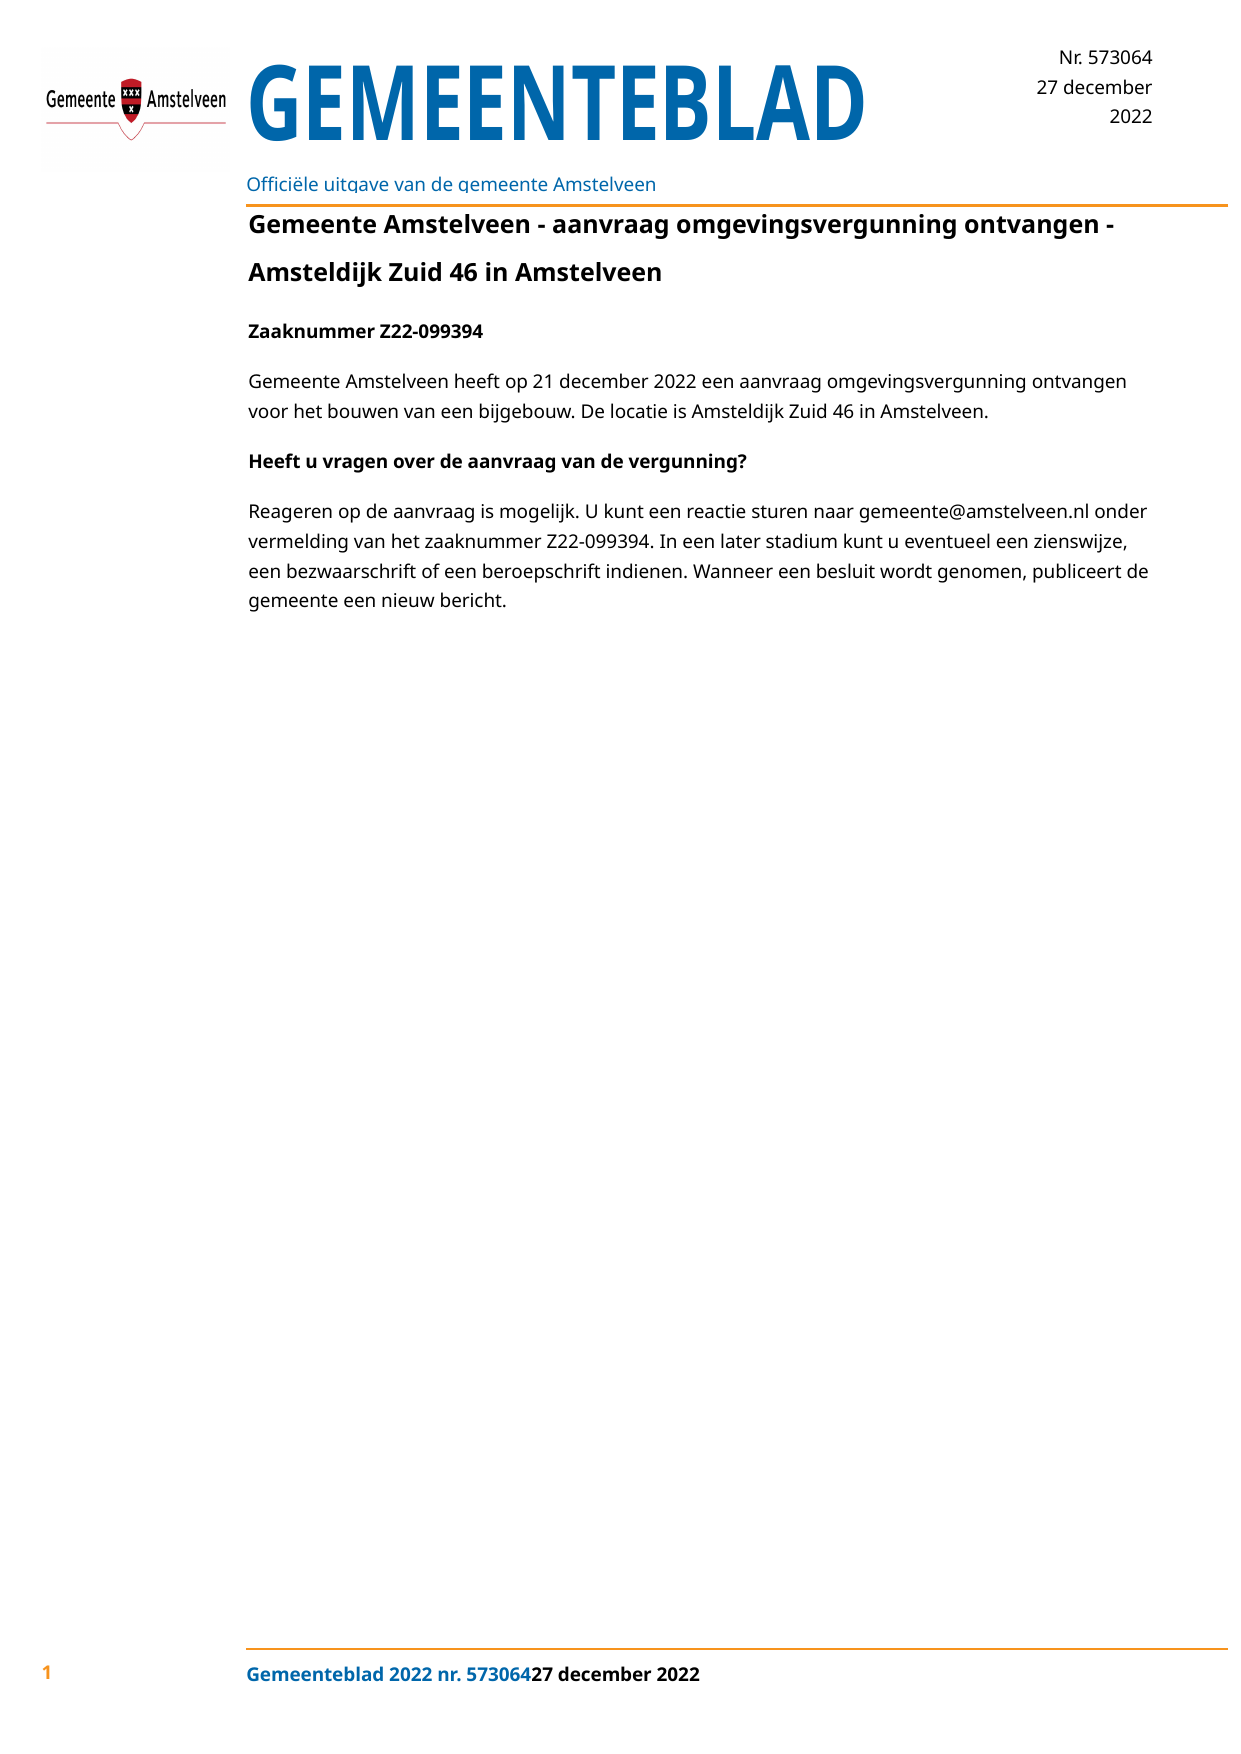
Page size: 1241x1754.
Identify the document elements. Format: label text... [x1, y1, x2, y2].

picture [41, 47, 231, 172]
text Zaaknummer Z22-099394 [248, 318, 1152, 344]
text Gemeente Amstelveen heeft op 21 december 2022 een aanvraag omgevingsvergunning ontvangen voor het bouwen van een bijgebouw. De locatie is Amsteldijk Zuid 46 in Amstelveen. [248, 368, 1152, 424]
text Heeft u vragen over de aanvraag van de vergunning? [248, 448, 1152, 474]
text Gemeente Amstelveen - aanvraag omgevingsvergunning ontvangen - Amsteldijk Zuid 46 in Amstelveen [248, 207, 1152, 288]
text Reageren op de aanvraag is mogelijk. U kunt een reactie sturen naar gemeente@amstelveen.nl onder vermelding van het zaaknummer Z22-099394. In een later stadium kunt u eventueel een zienswijze, een bezwaarschrift of een beroepschrift indienen. Wanneer een besluit wordt genomen, publiceert de gemeente een nieuw bericht. [248, 499, 1152, 613]
